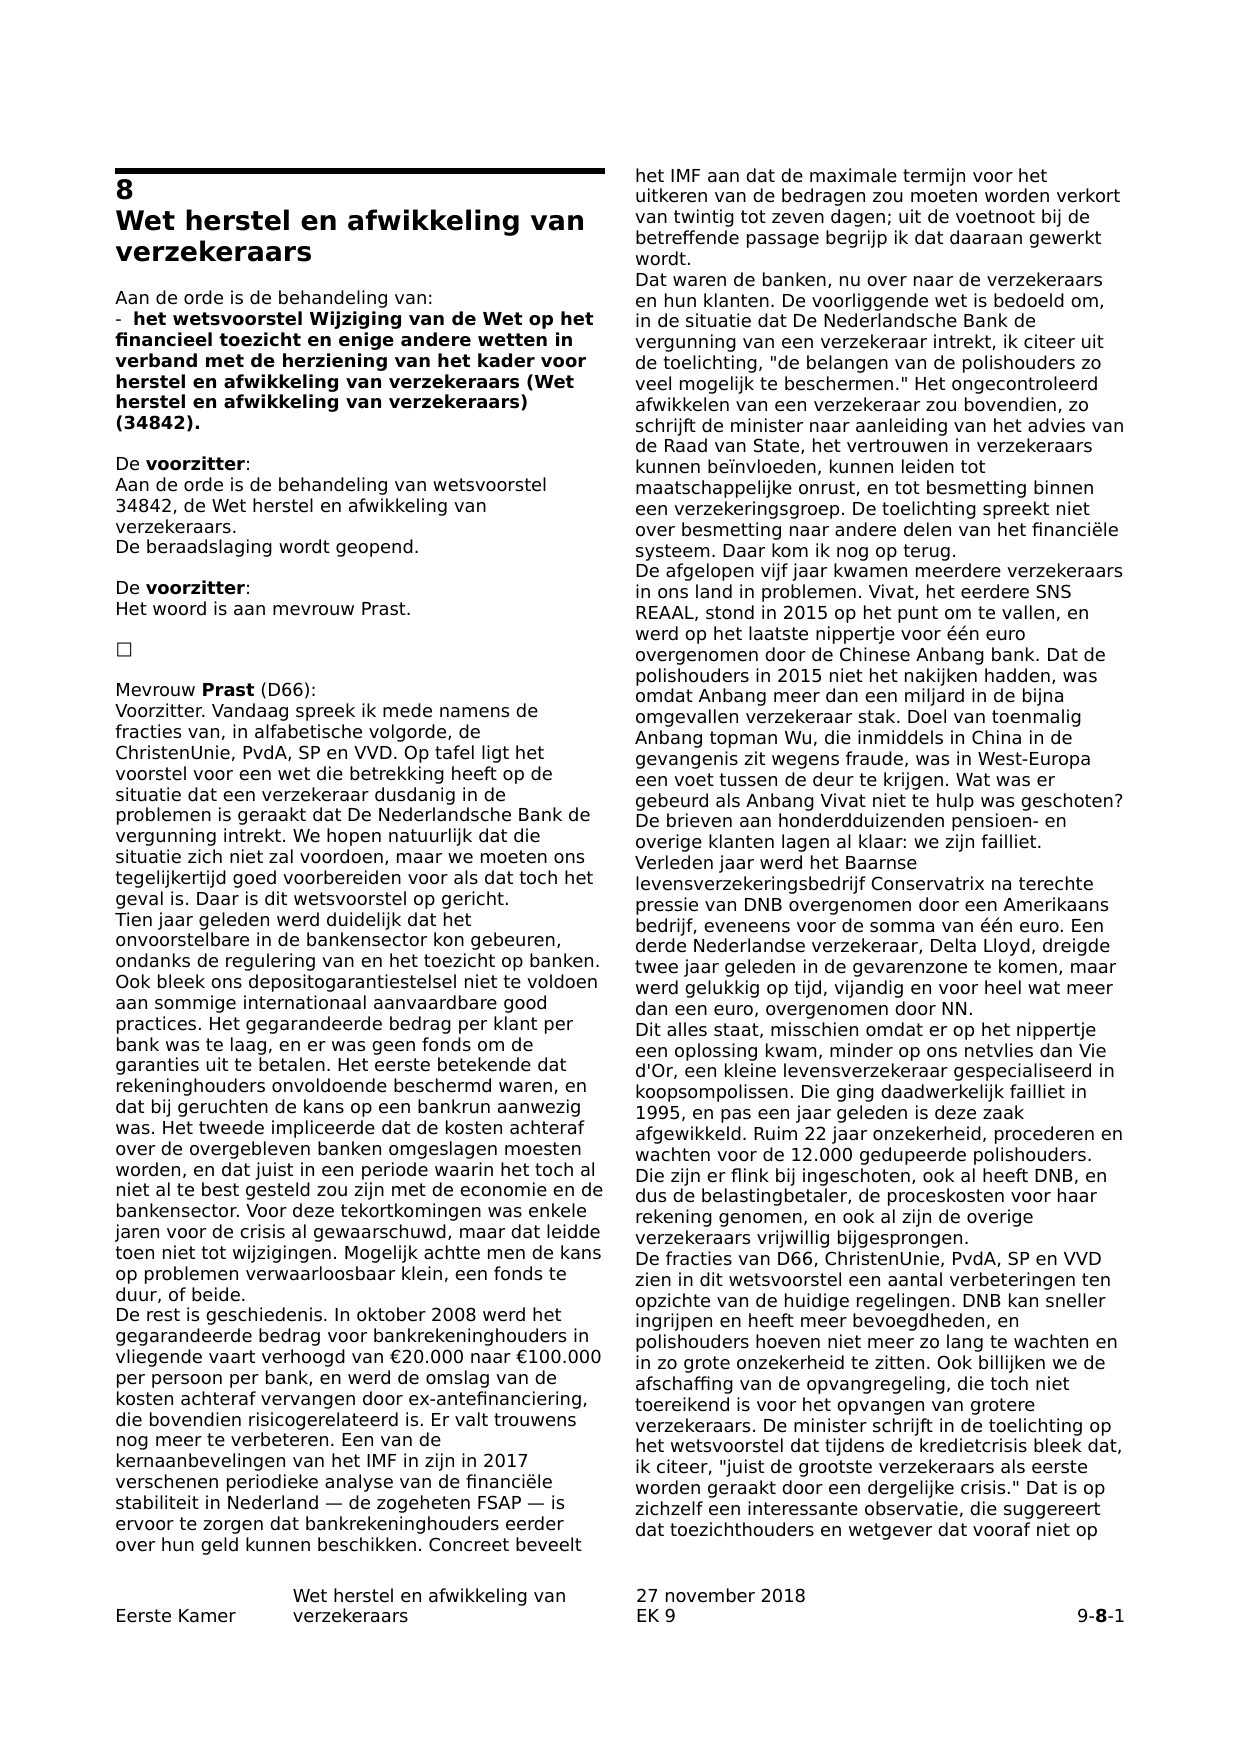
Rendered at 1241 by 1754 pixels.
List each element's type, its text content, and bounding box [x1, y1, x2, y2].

list het wetsvoorstel Wijziging van de Wet op het financieel toezicht en enige andere wetten in verband met de herziening van het kader voor herstel en afwikkeling van verzekeraars (Wet herstel en afwikkeling van verzekeraars) (34842). [115, 309, 605, 434]
text De beraadslaging wordt geopend. [115, 537, 605, 558]
text Aan de orde is de behandeling van wetsvoorstel 34842, de Wet herstel en afwikkeling van verzekeraars. [115, 475, 605, 537]
text Dit alles staat, misschien omdat er op het nippertje een oplossing kwam, minder op ons netvlies dan Vie d'Or, een kleine levensverzekeraar gespecialiseerd in koopsompolissen. Die ging daadwerkelijk failliet in 1995, en pas een jaar geleden is deze zaak afgewikkeld. Ruim 22 jaar onzekerheid, procederen en wachten voor de 12.000 gedupeerde polishouders. Die zijn er flink bij ingeschoten, ook al heeft DNB, en dus de belastingbetaler, de proceskosten voor haar rekening genomen, en ook al zijn de overige verzekeraars vrijwillig bijgesprongen. [635, 1019, 1125, 1249]
text ⬜ [115, 639, 605, 660]
text Verleden jaar werd het Baarnse levensverzekeringsbedrijf Conservatrix na terechte pressie van DNB overgenomen door een Amerikaans bedrijf, eveneens voor de somma van één euro. Een derde Nederlandse verzekeraar, Delta Lloyd, dreigde twee jaar geleden in de gevarenzone te komen, maar werd gelukkig op tijd, vijandig en voor heel wat meer dan een euro, overgenomen door NN. [635, 853, 1125, 1019]
text De fracties van D66, ChristenUnie, PvdA, SP en VVD zien in dit wetsvoorstel een aantal verbeteringen ten opzichte van de huidige regelingen. DNB kan sneller ingrijpen en heeft meer bevoegdheden, en polishouders hoeven niet meer zo lang te wachten en in zo grote onzekerheid te zitten. Ook billijken we de afschaffing van de opvangregeling, die toch niet toereikend is voor het opvangen van grotere verzekeraars. De minister schrijft in de toelichting op het wetsvoorstel dat tijdens de kredietcrisis bleek dat, ik citeer, "juist de grootste verzekeraars als eerste worden geraakt door een dergelijke crisis." Dat is op zichzelf een interessante observatie, die suggereert dat toezichthouders en wetgever dat vooraf niet op [635, 1249, 1125, 1540]
text De afgelopen vijf jaar kwamen meerdere verzekeraars in ons land in problemen. Vivat, het eerdere SNS REAAL, stond in 2015 op het punt om te vallen, en werd op het laatste nippertje voor één euro overgenomen door de Chinese Anbang bank. Dat de polishouders in 2015 niet het nakijken hadden, was omdat Anbang meer dan een miljard in de bijna omgevallen verzekeraar stak. Doel van toenmalig Anbang topman Wu, die inmiddels in China in de gevangenis zit wegens fraude, was in West-Europa een voet tussen de deur te krijgen. Wat was er gebeurd als Anbang Vivat niet te hulp was geschoten? De brieven aan honderdduizenden pensioen- en overige klanten lagen al klaar: we zijn failliet. [635, 561, 1125, 853]
text De rest is geschiedenis. In oktober 2008 werd het gegarandeerde bedrag voor bankrekeninghouders in vliegende vaart verhoogd van €20.000 naar €100.000 per persoon per bank, en werd de omslag van de kosten achteraf vervangen door ex-antefinanciering, die bovendien risicogerelateerd is. Er valt trouwens nog meer te verbeteren. Een van de kernaanbevelingen van het IMF in zijn in 2017 verschenen periodieke analyse van de financiële stabiliteit in Nederland — de zogeheten FSAP — is ervoor te zorgen dat bankrekeninghouders eerder over hun geld kunnen beschikken. Concreet beveelt [115, 1305, 605, 1555]
text De voorzitter: [115, 578, 605, 599]
text Aan de orde is de behandeling van: [115, 288, 605, 309]
text Tien jaar geleden werd duidelijk dat het onvoorstelbare in de bankensector kon gebeuren, ondanks de regulering van en het toezicht op banken. Ook bleek ons depositogarantiestelsel niet te voldoen aan sommige internationaal aanvaardbare good practices. Het gegarandeerde bedrag per klant per bank was te laag, en er was geen fonds om de garanties uit te betalen. Het eerste betekende dat rekeninghouders onvoldoende beschermd waren, en dat bij geruchten de kans op een bankrun aanwezig was. Het tweede impliceerde dat de kosten achteraf over de overgebleven banken omgeslagen moesten worden, en dat juist in een periode waarin het toch al niet al te best gesteld zou zijn met de economie en de bankensector. Voor deze tekortkomingen was enkele jaren voor de crisis al gewaarschuwd, maar dat leidde toen niet tot wijzigingen. Mogelijk achtte men de kans op problemen verwaarloosbaar klein, een fonds te duur, of beide. [115, 909, 605, 1305]
title 8 Wet herstel en afwikkeling van verzekeraars [115, 174, 605, 268]
text het IMF aan dat de maximale termijn voor het uitkeren van de bedragen zou moeten worden verkort van twintig tot zeven dagen; uit de voetnoot bij de betreffende passage begrijp ik dat daaraan gewerkt wordt. [635, 165, 1125, 269]
text Het woord is aan mevrouw Prast. [115, 599, 605, 619]
text Mevrouw Prast (D66): [115, 680, 605, 701]
text Voorzitter. Vandaag spreek ik mede namens de fracties van, in alfabetische volgorde, de ChristenUnie, PvdA, SP en VVD. Op tafel ligt het voorstel voor een wet die betrekking heeft op de situatie dat een verzekeraar dusdanig in de problemen is geraakt dat De Nederlandsche Bank de vergunning intrekt. We hopen natuurlijk dat die situatie zich niet zal voordoen, maar we moeten ons tegelijkertijd goed voorbereiden voor als dat toch het geval is. Daar is dit wetsvoorstel op gericht. [115, 701, 605, 909]
text De voorzitter: [115, 454, 605, 475]
text Dat waren de banken, nu over naar de verzekeraars en hun klanten. De voorliggende wet is bedoeld om, in de situatie dat De Nederlandsche Bank de vergunning van een verzekeraar intrekt, ik citeer uit de toelichting, "de belangen van de polishouders zo veel mogelijk te beschermen." Het ongecontroleerd afwikkelen van een verzekeraar zou bovendien, zo schrijft de minister naar aanleiding van het advies van de Raad van State, het vertrouwen in verzekeraars kunnen beïnvloeden, kunnen leiden tot maatschappelijke onrust, en tot besmetting binnen een verzekeringsgroep. De toelichting spreekt niet over besmetting naar andere delen van het financiële systeem. Daar kom ik nog op terug. [635, 269, 1125, 561]
